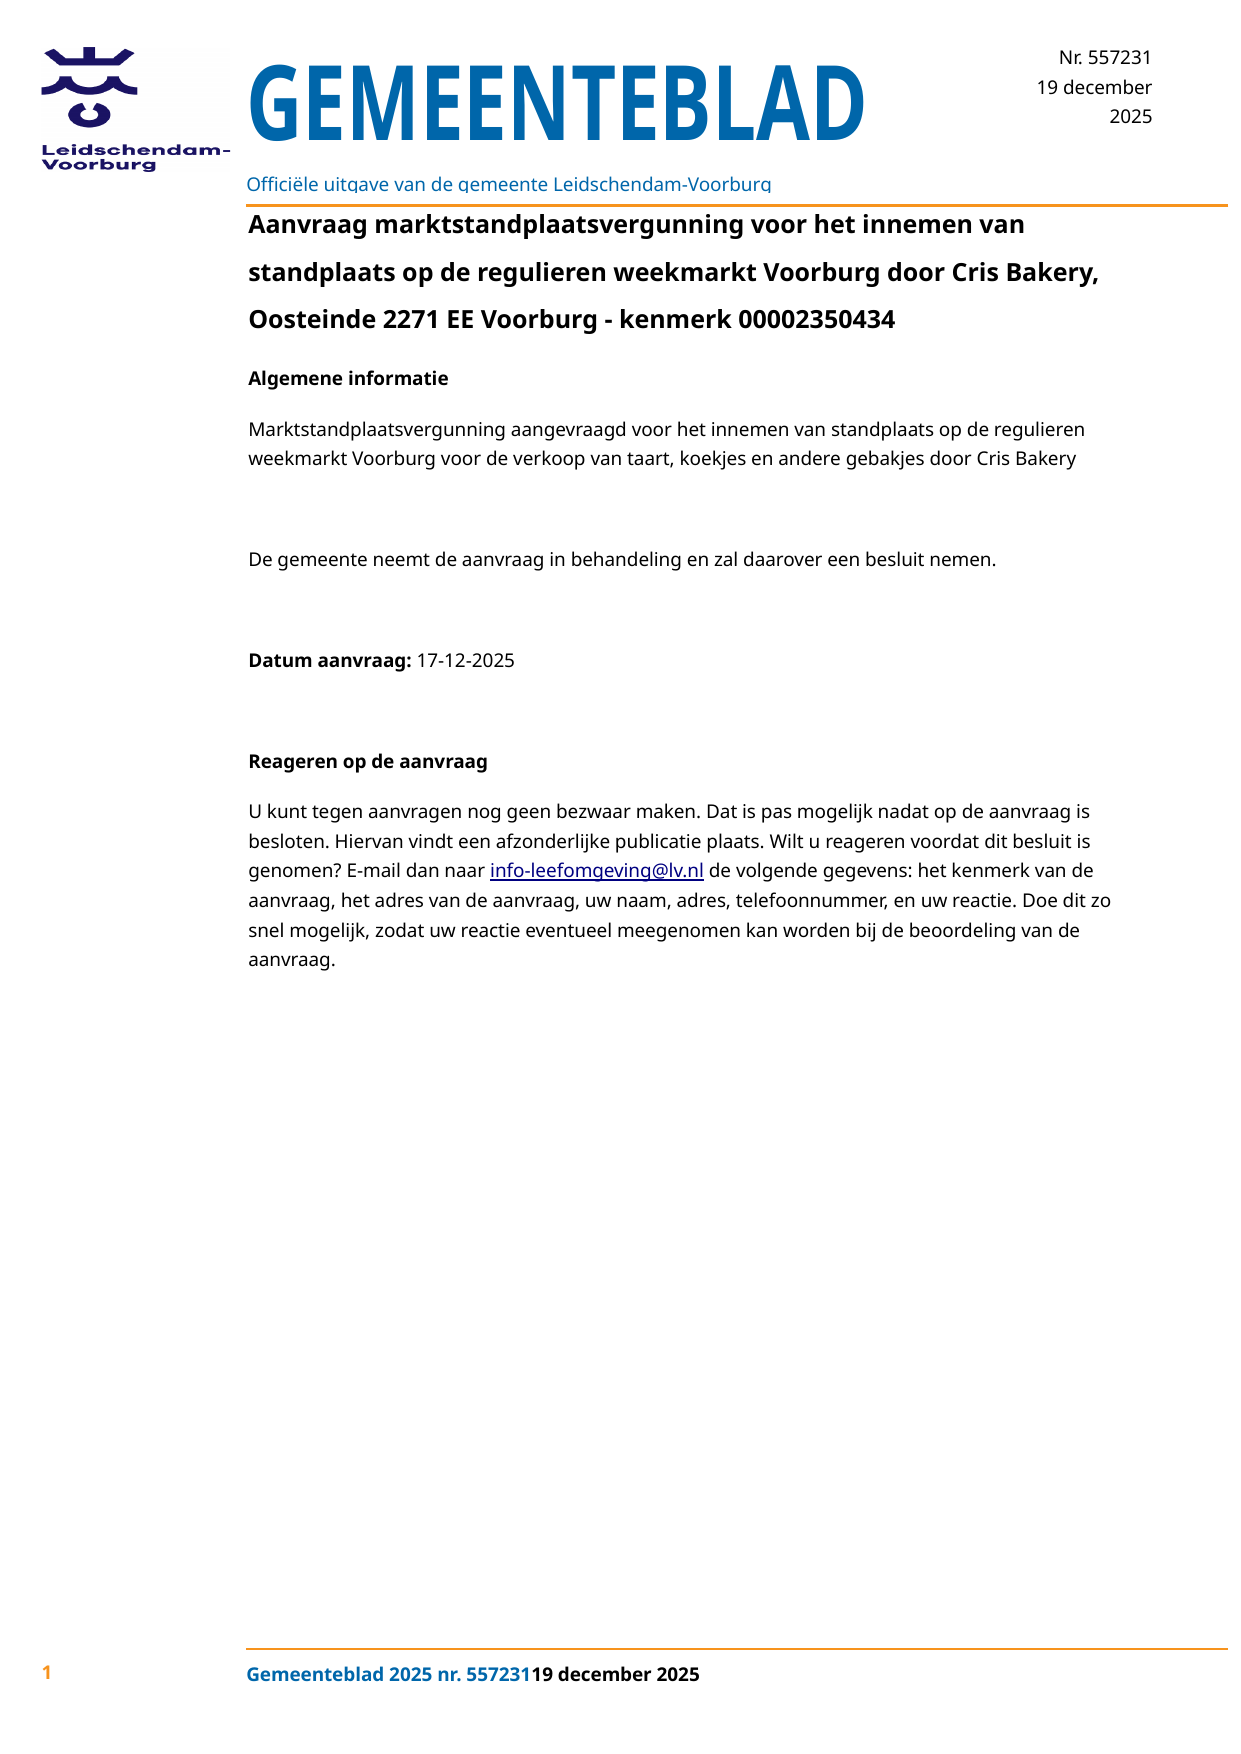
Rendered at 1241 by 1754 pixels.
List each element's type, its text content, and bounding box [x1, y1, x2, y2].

text Datum aanvraag: 17-12-2025 [248, 647, 1152, 673]
text De gemeente neemt de aanvraag in behandeling en zal daarover een besluit nemen. [248, 546, 1152, 572]
text U kunt tegen aanvragen nog geen bezwaar maken. Dat is pas mogelijk nadat op de aanvraag is besloten. Hiervan vindt een afzonderlijke publicatie plaats. Wilt u reageren voordat dit besluit is genomen? E-mail dan naar info-leefomgeving@lv.nl de volgende gegevens: het kenmerk van de aanvraag, het adres van de aanvraag, uw naam, adres, telefoonnummer, en uw reactie. Doe dit zo snel mogelijk, zodat uw reactie eventueel meegenomen kan worden bij de beoordeling van de aanvraag. [248, 798, 1152, 972]
text Aanvraag marktstandplaatsvergunning voor het innemen van standplaats op de regulieren weekmarkt Voorburg door Cris Bakery, Oosteinde 2271 EE Voorburg - kenmerk 00002350434 [248, 207, 1152, 336]
picture [41, 47, 231, 172]
text Reageren op de aanvraag [248, 748, 1152, 774]
text Algemene informatie [248, 366, 1152, 391]
text Marktstandplaatsvergunning aangevraagd voor het innemen van standplaats op de regulieren weekmarkt Voorburg voor de verkoop van taart, koekjes en andere gebakjes door Cris Bakery [248, 416, 1152, 471]
